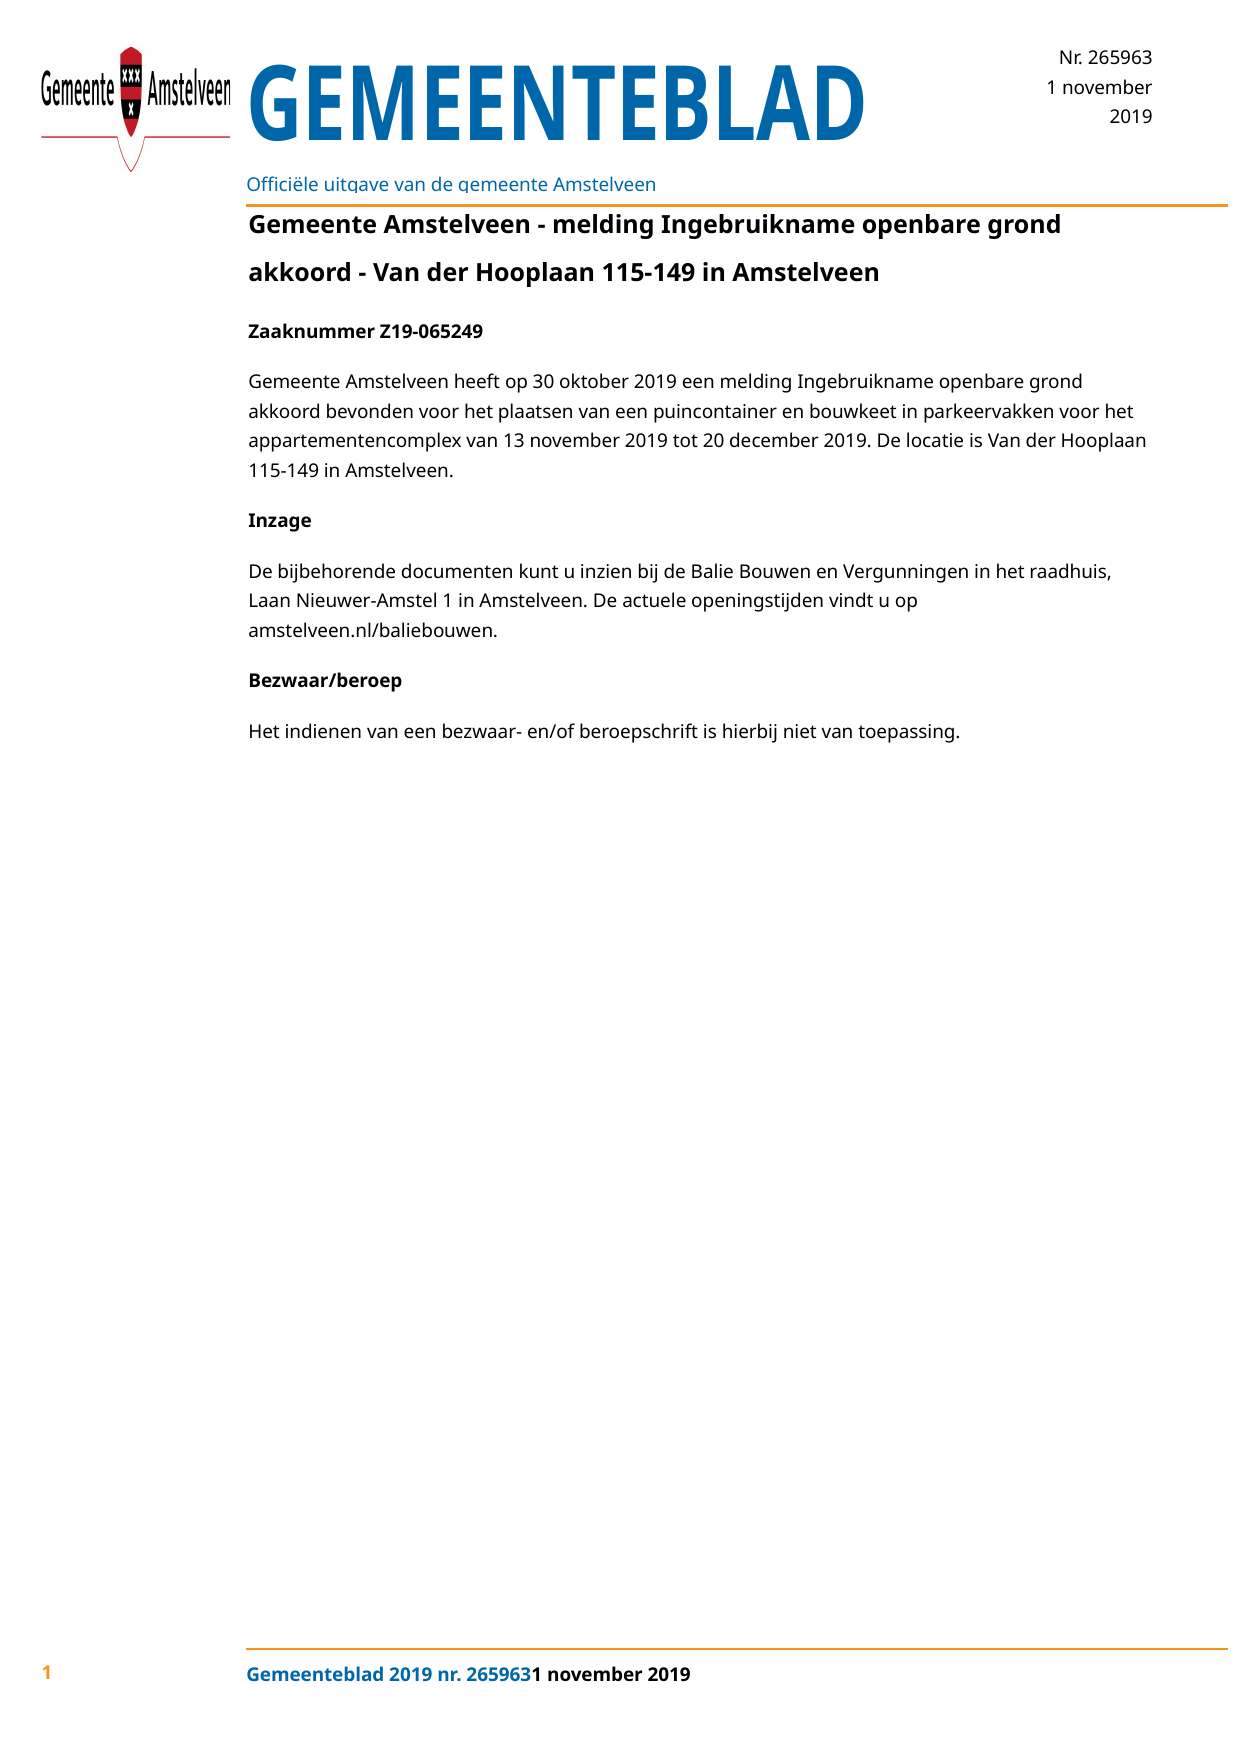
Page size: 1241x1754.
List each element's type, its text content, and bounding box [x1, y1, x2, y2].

text Inzage [248, 507, 1152, 533]
text Gemeente Amstelveen - melding Ingebruikname openbare grond akkoord - Van der Hooplaan 115-149 in Amstelveen [248, 207, 1152, 288]
text De bijbehorende documenten kunt u inzien bij de Balie Bouwen en Vergunningen in het raadhuis, Laan Nieuwer-Amstel 1 in Amstelveen. De actuele openingstijden vindt u op amstelveen.nl/baliebouwen. [248, 558, 1152, 643]
text Gemeente Amstelveen heeft op 30 oktober 2019 een melding Ingebruikname openbare grond akkoord bevonden voor het plaatsen van een puincontainer en bouwkeet in parkeervakken voor het appartementencomplex van 13 november 2019 tot 20 december 2019. De locatie is Van der Hooplaan 115-149 in Amstelveen. [248, 368, 1152, 483]
text Bezwaar/beroep [248, 667, 1152, 693]
text Zaaknummer Z19-065249 [248, 318, 1152, 344]
picture [41, 47, 231, 172]
text Het indienen van een bezwaar- en/of beroepschrift is hierbij niet van toepassing. [248, 718, 1152, 744]
